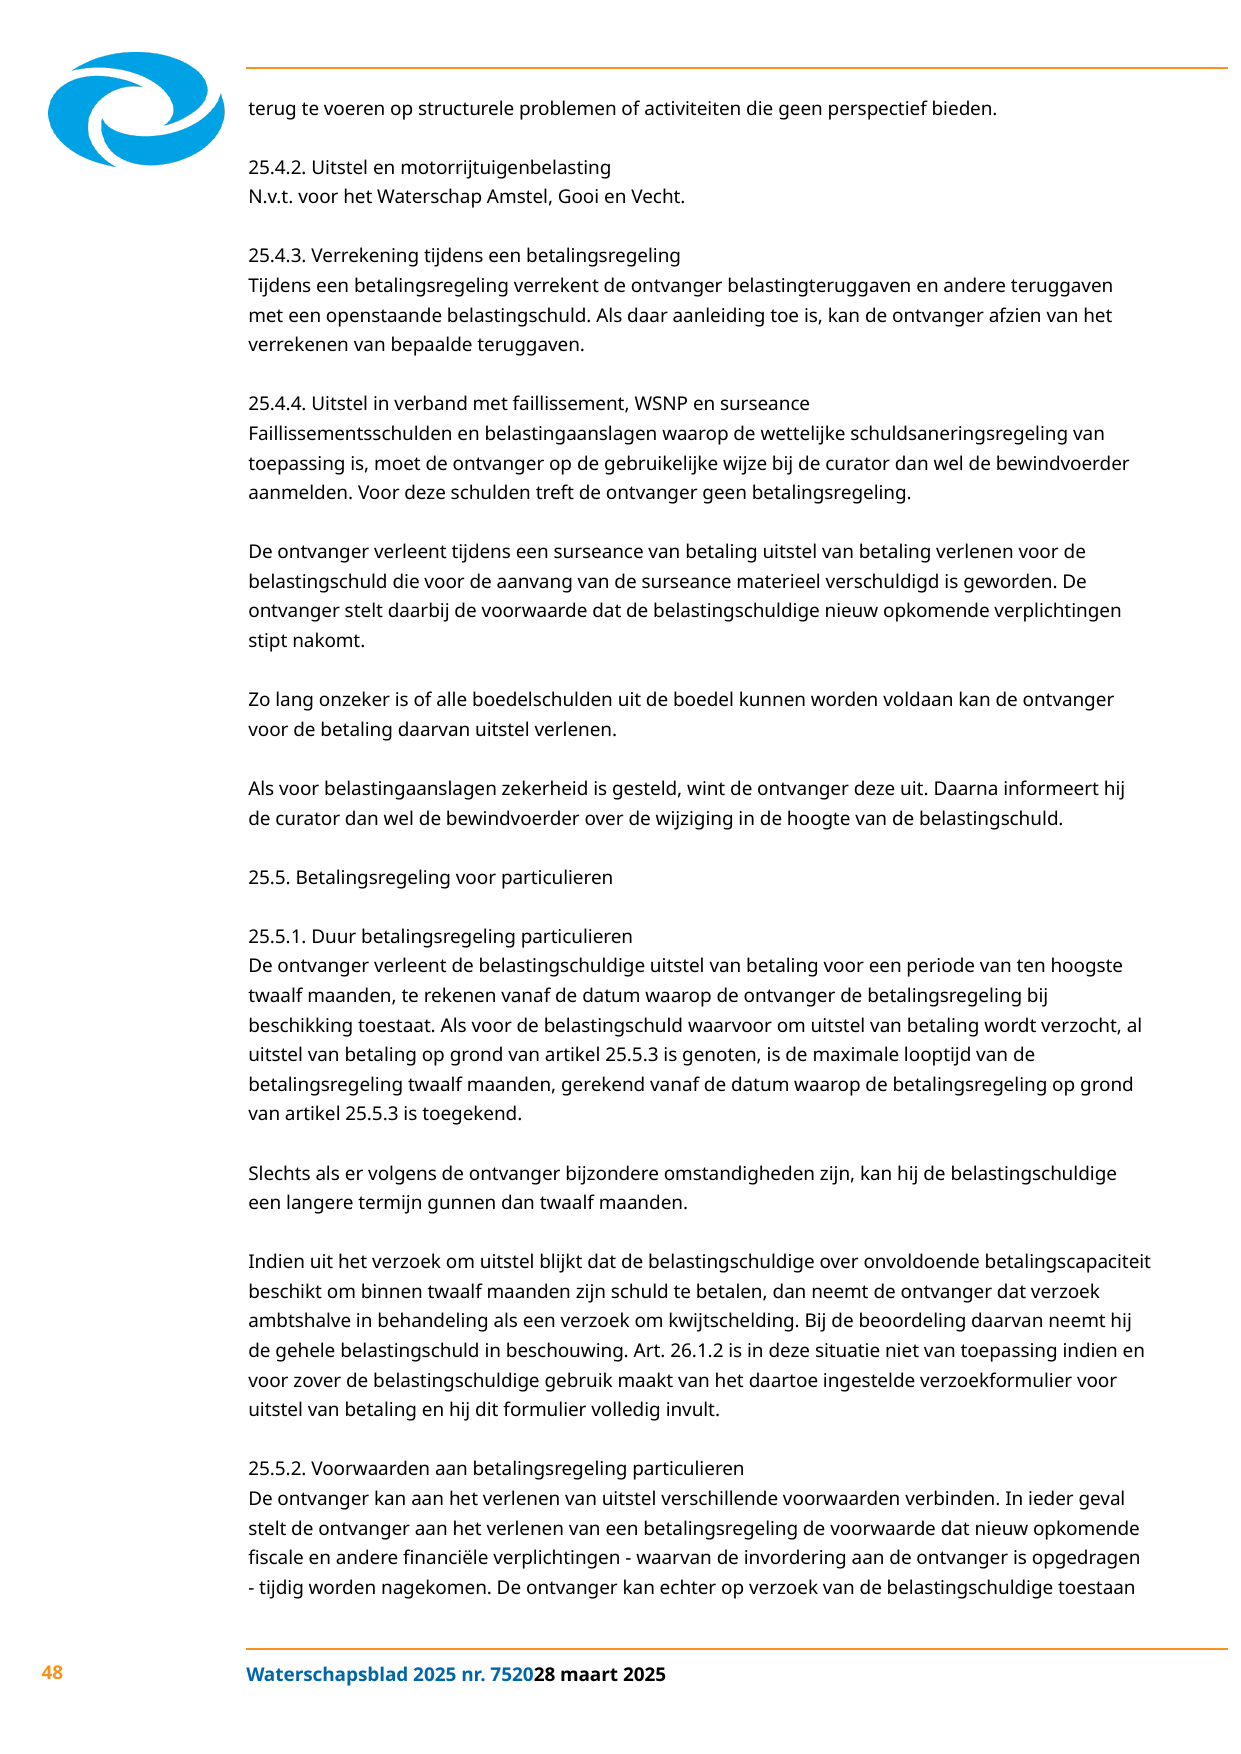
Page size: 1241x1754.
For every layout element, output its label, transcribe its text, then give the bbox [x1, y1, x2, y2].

text Indien uit het verzoek om uitstel blijkt dat de belastingschuldige over onvoldoende betalingscapaciteit beschikt om binnen twaalf maanden zijn schuld te betalen, dan neemt de ontvanger dat verzoek ambtshalve in behandeling als een verzoek om kwijtschelding. Bij de beoordeling daarvan neemt hij de gehele belastingschuld in beschouwing. Art. 26.1.2 is in deze situatie niet van toepassing indien en voor zover de belastingschuldige gebruik maakt van het daartoe ingestelde verzoekformulier voor uitstel van betaling en hij dit formulier volledig invult. [248, 1248, 1152, 1422]
text 25.5.2. Voorwaarden aan betalingsregeling particulieren [248, 1456, 1152, 1481]
text 25.5. Betalingsregeling voor particulieren [248, 864, 1152, 890]
text De ontvanger kan aan het verlenen van uitstel verschillende voorwaarden verbinden. In ieder geval stelt de ontvanger aan het verlenen van een betalingsregeling de voorwaarde dat nieuw opkomende fiscale en andere financiële verplichtingen - waarvan de invordering aan de ontvanger is opgedragen - tijdig worden nagekomen. De ontvanger kan echter op verzoek van de belastingschuldige toestaan [248, 1485, 1152, 1600]
text Als voor belastingaanslagen zekerheid is gesteld, wint de ontvanger deze uit. Daarna informeert hij de curator dan wel de bewindvoerder over de wijziging in de hoogte van de belastingschuld. [248, 775, 1152, 831]
text Faillissementsschulden en belastingaanslagen waarop de wettelijke schuldsaneringsregeling van toepassing is, moet de ontvanger op de gebruikelijke wijze bij de curator dan wel de bewindvoerder aanmelden. Voor deze schulden treft de ontvanger geen betalingsregeling. [248, 420, 1152, 505]
text terug te voeren op structurele problemen of activiteiten die geen perspectief bieden. [248, 95, 1152, 121]
picture [41, 47, 231, 172]
text De ontvanger verleent de belastingschuldige uitstel van betaling voor een periode van ten hoogste twaalf maanden, te rekenen vanaf de datum waarop de ontvanger de betalingsregeling bij beschikking toestaat. Als voor de belastingschuld waarvoor om uitstel van betaling wordt verzocht, al uitstel van betaling op grond van artikel 25.5.3 is genoten, is de maximale looptijd van de betalingsregeling twaalf maanden, gerekend vanaf de datum waarop de betalingsregeling op grond van artikel 25.5.3 is toegekend. [248, 953, 1152, 1126]
text 25.4.4. Uitstel in verband met faillissement, WSNP en surseance [248, 391, 1152, 416]
text 25.4.3. Verrekening tijdens een betalingsregeling [248, 243, 1152, 268]
text Zo lang onzeker is of alle boedelschulden uit de boedel kunnen worden voldaan kan de ontvanger voor de betaling daarvan uitstel verlenen. [248, 686, 1152, 742]
text N.v.t. voor het Waterschap Amstel, Gooi en Vecht. [248, 183, 1152, 209]
text 25.5.1. Duur betalingsregeling particulieren [248, 923, 1152, 949]
text Tijdens een betalingsregeling verrekent de ontvanger belastingteruggaven en andere teruggaven met een openstaande belastingschuld. Als daar aanleiding toe is, kan de ontvanger afzien van het verrekenen van bepaalde teruggaven. [248, 272, 1152, 357]
text De ontvanger verleent tijdens een surseance van betaling uitstel van betaling verlenen voor de belastingschuld die voor de aanvang van de surseance materieel verschuldigd is geworden. De ontvanger stelt daarbij de voorwaarde dat de belastingschuldige nieuw opkomende verplichtingen stipt nakomt. [248, 538, 1152, 653]
text Slechts als er volgens de ontvanger bijzondere omstandigheden zijn, kan hij de belastingschuldige een langere termijn gunnen dan twaalf maanden. [248, 1160, 1152, 1215]
text 25.4.2. Uitstel en motorrijtuigenbelasting [248, 154, 1152, 180]
